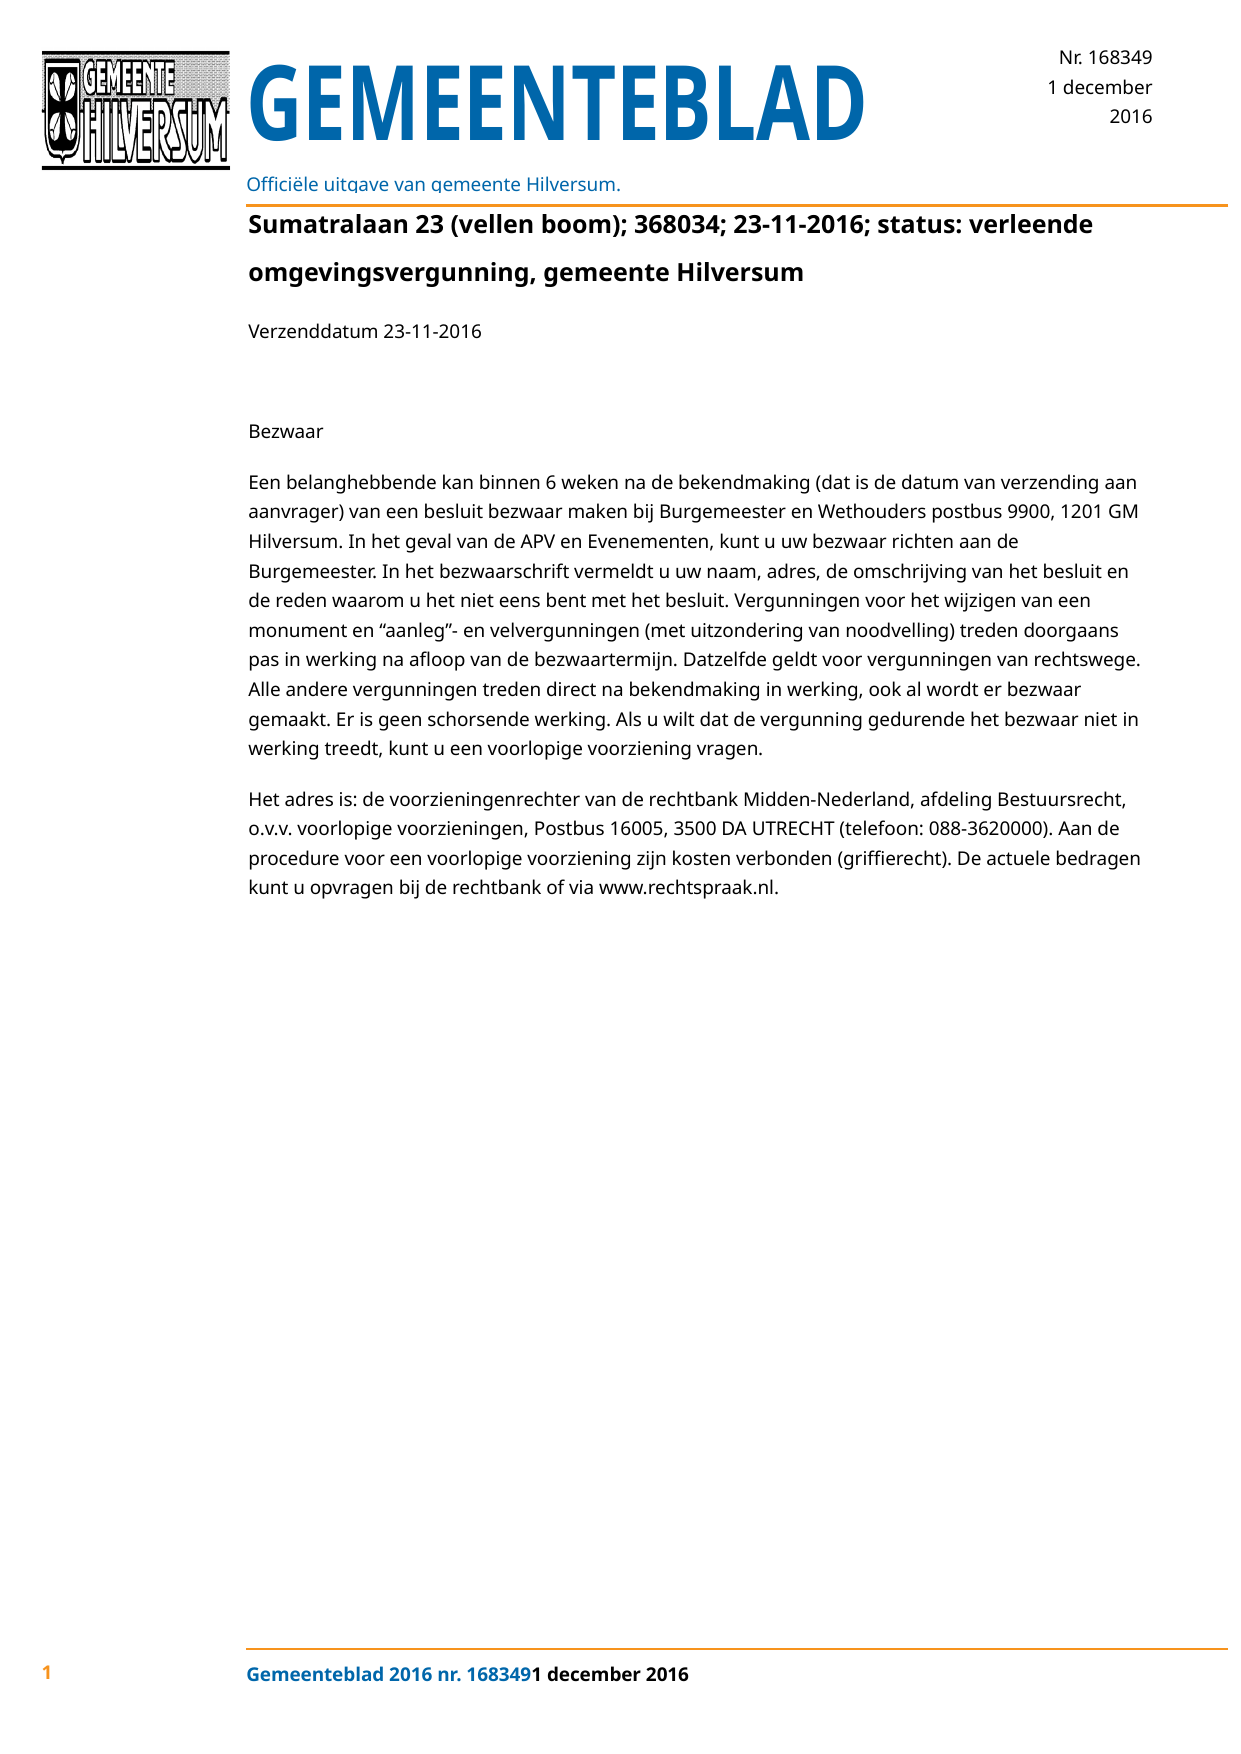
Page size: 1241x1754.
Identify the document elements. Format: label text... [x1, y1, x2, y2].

text Sumatralaan 23 (vellen boom); 368034; 23-11-2016; status: verleende omgevingsvergunning, gemeente Hilversum [248, 207, 1152, 288]
text Bezwaar [248, 419, 1152, 444]
text Een belanghebbende kan binnen 6 weken na de bekendmaking (dat is de datum van verzending aan aanvrager) van een besluit bezwaar maken bij Burgemeester en Wethouders postbus 9900, 1201 GM Hilversum. In het geval van de APV en Evenementen, kunt u uw bezwaar richten aan de Burgemeester. In het bezwaarschrift vermeldt u uw naam, adres, de omschrijving van het besluit en de reden waarom u het niet eens bent met het besluit. Vergunningen voor het wijzigen van een monument en “aanleg”- en velvergunningen (met uitzondering van noodvelling) treden doorgaans pas in werking na afloop van de bezwaartermijn. Datzelfde geldt voor vergunningen van rechtswege. Alle andere vergunningen treden direct na bekendmaking in werking, ook al wordt er bezwaar gemaakt. Er is geen schorsende werking. Als u wilt dat de vergunning gedurende het bezwaar niet in werking treedt, kunt u een voorlopige voorziening vragen. [248, 469, 1152, 761]
text Het adres is: de voorzieningenrechter van de rechtbank Midden-Nederland, afdeling Bestuursrecht, o.v.v. voorlopige voorzieningen, Postbus 16005, 3500 DA UTRECHT (telefoon: 088-3620000). Aan de procedure voor een voorlopige voorziening zijn kosten verbonden (griffierecht). De actuele bedragen kunt u opvragen bij de rechtbank of via www.rechtspraak.nl. [248, 786, 1152, 900]
picture [41, 47, 231, 172]
text Verzenddatum 23-11-2016 [248, 318, 1152, 344]
